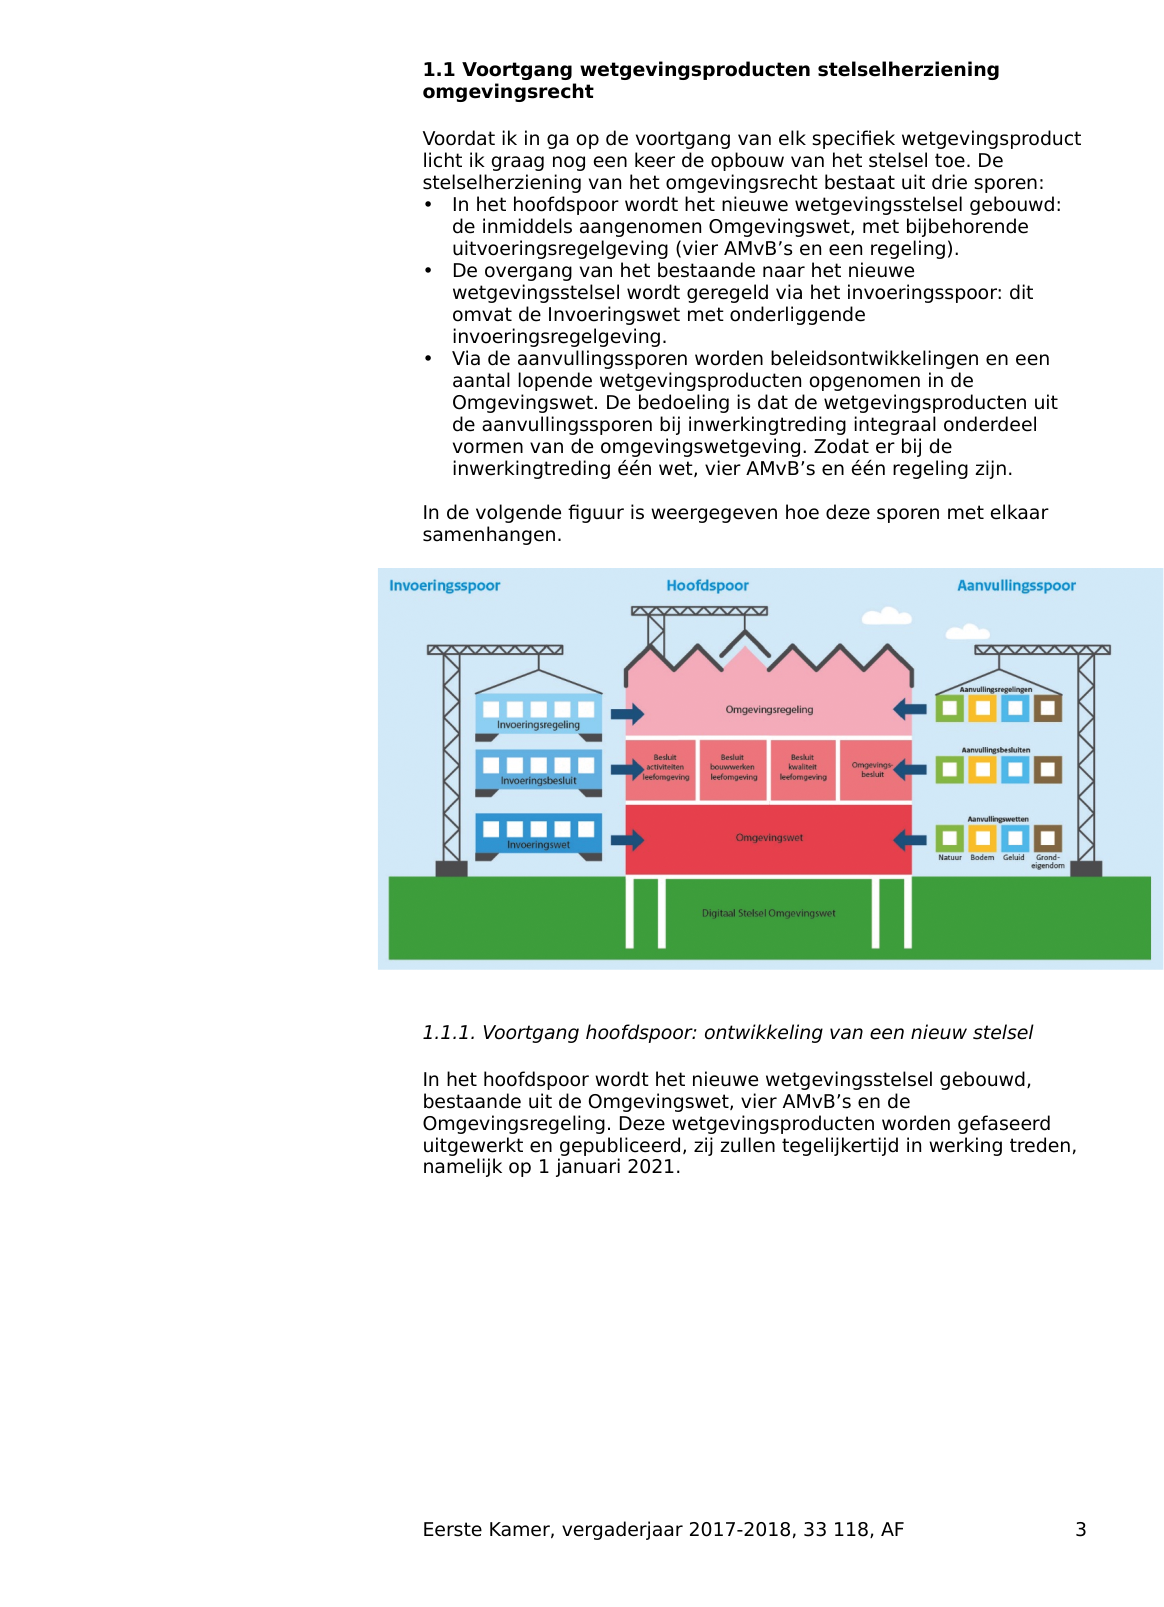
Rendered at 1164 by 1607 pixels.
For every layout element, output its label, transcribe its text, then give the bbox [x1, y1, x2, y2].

text Voordat ik in ga op de voortgang van elk specifiek wetgevingsproduct licht ik graag nog een keer de opbouw van het stelsel toe. De stelselherziening van het omgevingsrecht bestaat uit drie sporen: [422, 128, 1087, 194]
subtitle 1.1.1. Voortgang hoofdspoor: ontwikkeling van een nieuw stelsel [422, 1022, 1087, 1043]
text • De overgang van het bestaande naar het nieuwe wetgevingsstelsel wordt geregeld via het invoeringsspoor: dit omvat de Invoeringswet met onderliggende invoeringsregelgeving. [422, 260, 1087, 348]
subtitle 1.1 Voortgang wetgevingsproducten stelselherziening omgevingsrecht [422, 59, 1087, 103]
text In de volgende figuur is weergegeven hoe deze sporen met elkaar samenhangen. [422, 502, 1087, 546]
text • In het hoofdspoor wordt het nieuwe wetgevingsstelsel gebouwd: de inmiddels aangenomen Omgevingswet, met bijbehorende uitvoeringsregelgeving (vier AMvB’s en een regeling). [422, 194, 1087, 260]
text In het hoofdspoor wordt het nieuwe wetgevingsstelsel gebouwd, bestaande uit de Omgevingswet, vier AMvB’s en de Omgevingsregeling. Deze wetgevingsproducten worden gefaseerd uitgewerkt en gepubliceerd, zij zullen tegelijkertijd in werking treden, namelijk op 1 januari 2021. [422, 1068, 1087, 1178]
picture [377, 568, 1164, 970]
text • Via de aanvullingssporen worden beleidsontwikkelingen en een aantal lopende wetgevingsproducten opgenomen in de Omgevingswet. De bedoeling is dat de wetgevingsproducten uit de aanvullingssporen bij inwerkingtreding integraal onderdeel vormen van de omgevingswetgeving. Zodat er bij de inwerkingtreding één wet, vier AMvB’s en één regeling zijn. [422, 348, 1087, 480]
